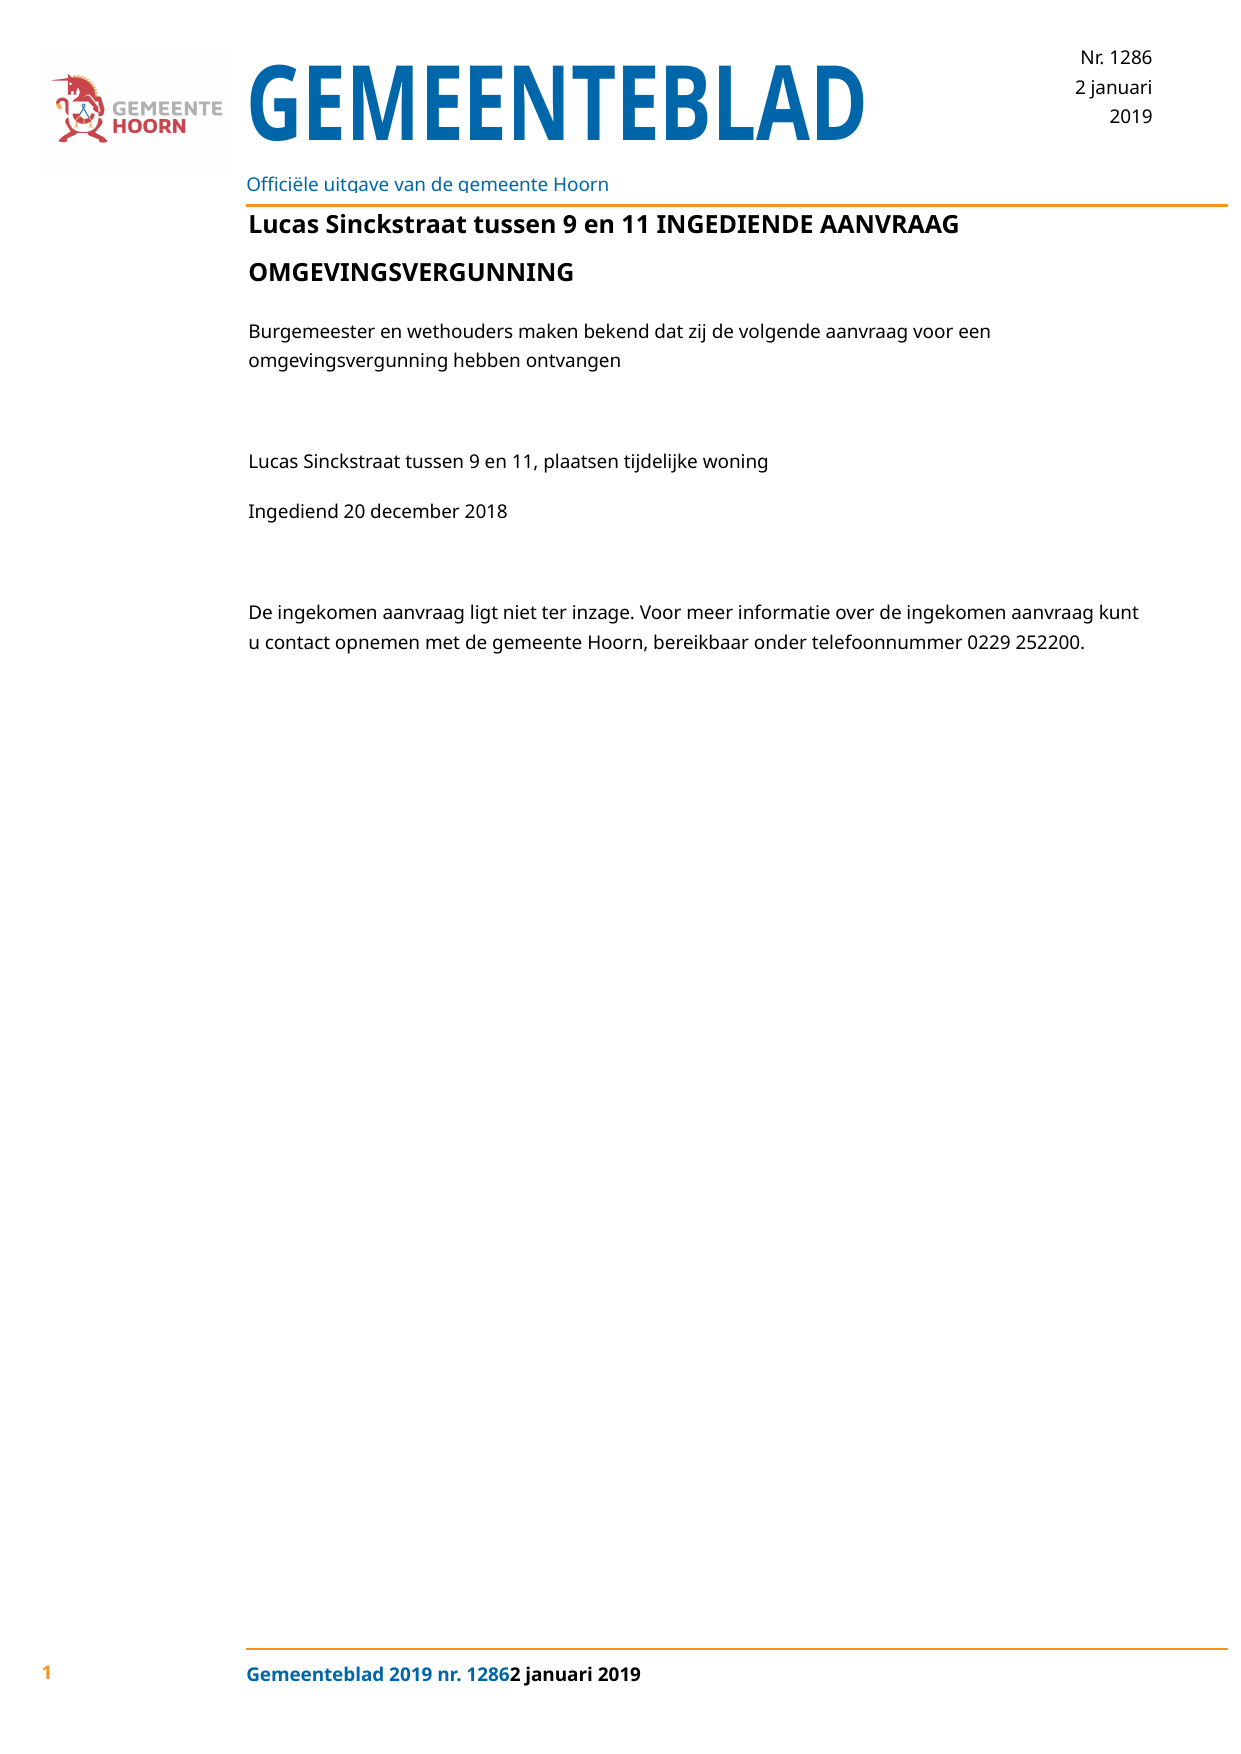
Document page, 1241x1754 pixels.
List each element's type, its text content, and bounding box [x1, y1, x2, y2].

text Burgemeester en wethouders maken bekend dat zij de volgende aanvraag voor een omgevingsvergunning hebben ontvangen [248, 318, 1152, 373]
text Lucas Sinckstraat tussen 9 en 11 INGEDIENDE AANVRAAG OMGEVINGSVERGUNNING [248, 207, 1152, 288]
text Lucas Sinckstraat tussen 9 en 11, plaatsen tijdelijke woning [248, 448, 1152, 474]
text Ingediend 20 december 2018 [248, 499, 1152, 524]
text De ingekomen aanvraag ligt niet ter inzage. Voor meer informatie over de ingekomen aanvraag kunt u contact opnemen met de gemeente Hoorn, bereikbaar onder telefoonnummer 0229 252200. [248, 599, 1152, 655]
picture [41, 47, 231, 172]
